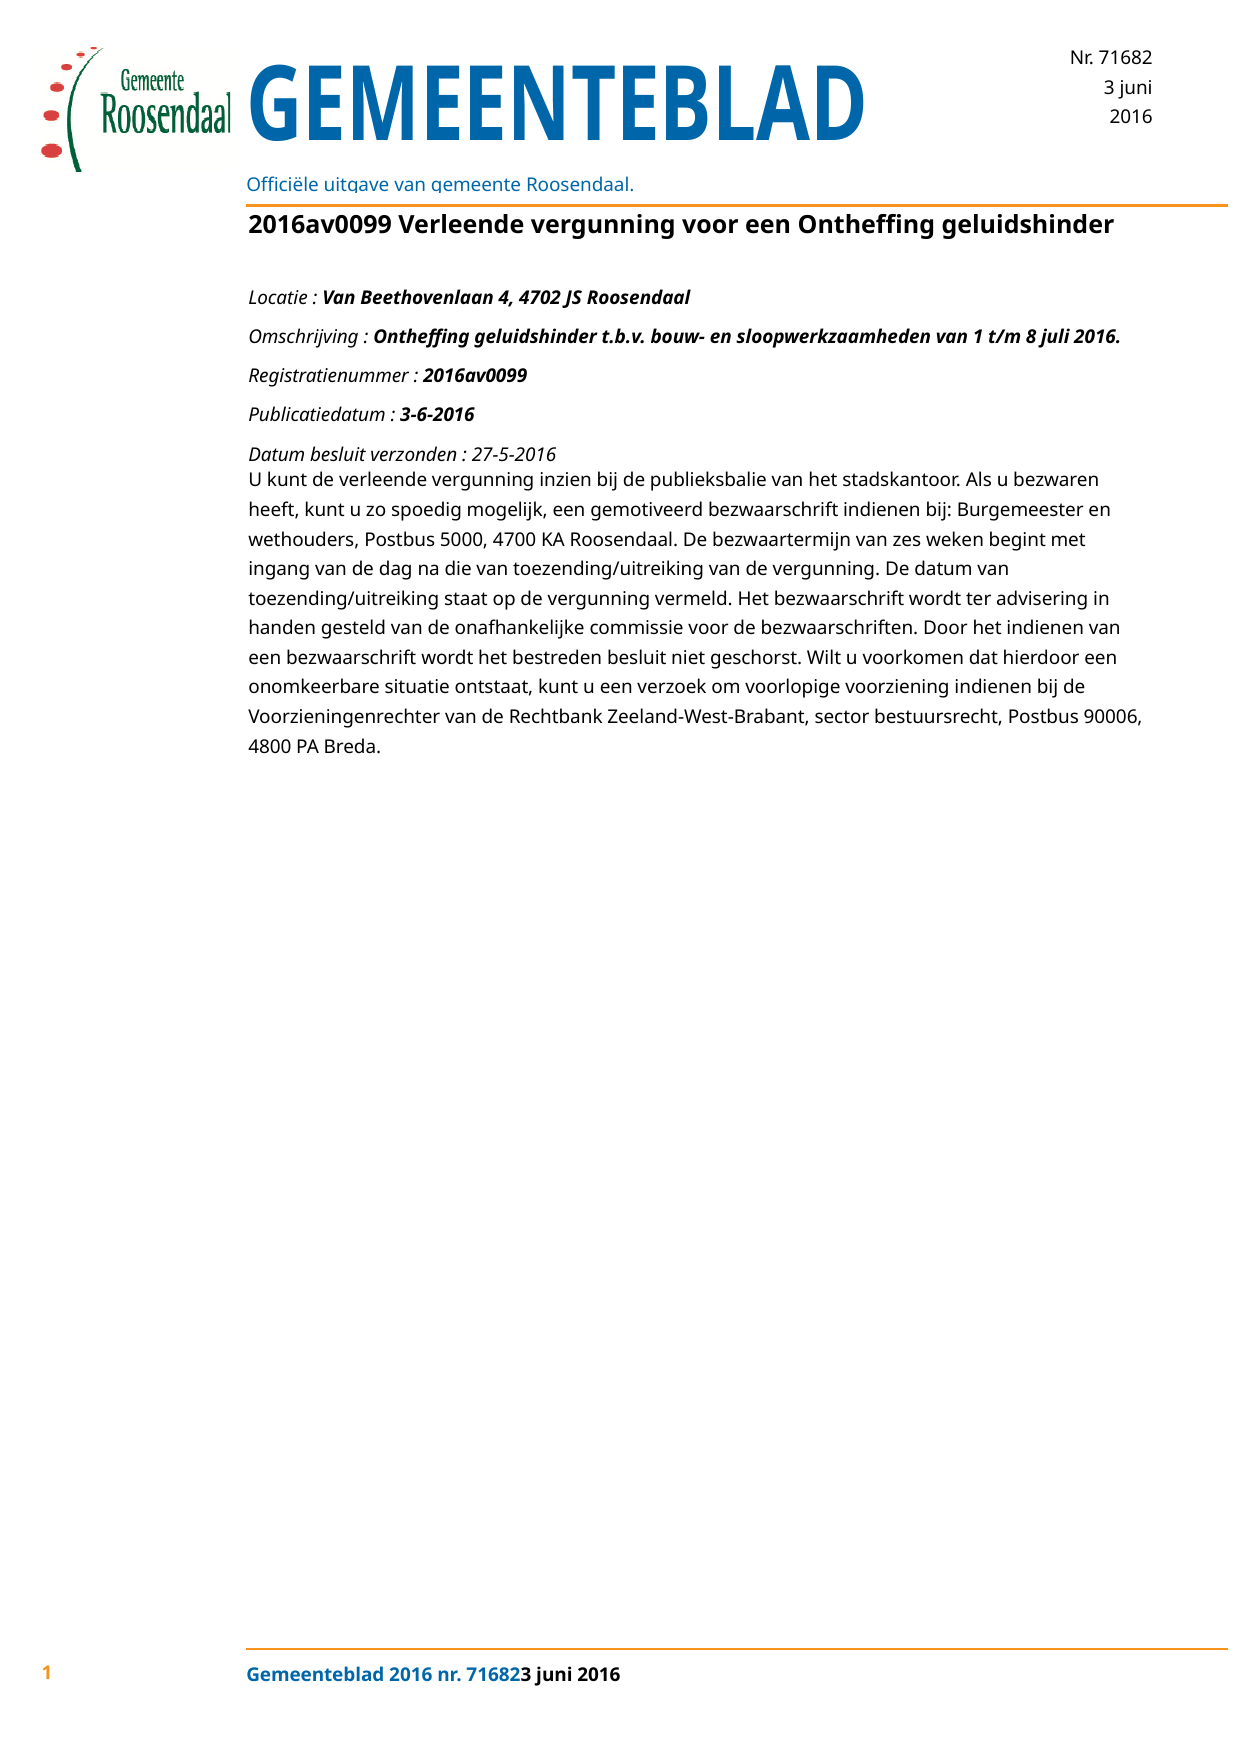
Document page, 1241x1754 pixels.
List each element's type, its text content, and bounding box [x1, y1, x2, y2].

text Datum besluit verzonden : 27-5-2016 [248, 441, 1152, 467]
text Publicatiedatum : 3-6-2016 [248, 402, 1152, 427]
text 2016av0099 Verleende vergunning voor een Ontheffing geluidshinder [248, 207, 1152, 241]
text Registratienummer : 2016av0099 [248, 362, 1152, 388]
text Omschrijving : Ontheffing geluidshinder t.b.v. bouw- en sloopwerkzaamheden van 1 t/m 8 juli 2016. [248, 323, 1152, 349]
picture [41, 47, 231, 172]
text U kunt de verleende vergunning inzien bij de publieksbalie van het stadskantoor. Als u bezwaren heeft, kunt u zo spoedig mogelijk, een gemotiveerd bezwaarschrift indienen bij: Burgemeester en wethouders, Postbus 5000, 4700 KA Roosendaal. De bezwaartermijn van zes weken begint met ingang van de dag na die van toezending/uitreiking van de vergunning. De datum van toezending/uitreiking staat op de vergunning vermeld. Het bezwaarschrift wordt ter advisering in handen gesteld van de onafhankelijke commissie voor de bezwaarschriften. Door het indienen van een bezwaarschrift wordt het bestreden besluit niet geschorst. Wilt u voorkomen dat hierdoor een onomkeerbare situatie ontstaat, kunt u een verzoek om voorlopige voorziening indienen bij de Voorzieningenrechter van de Rechtbank Zeeland-West-Brabant, sector bestuursrecht, Postbus 90006, 4800 PA Breda. [248, 467, 1152, 759]
text Locatie : Van Beethovenlaan 4, 4702 JS Roosendaal [248, 284, 1152, 309]
